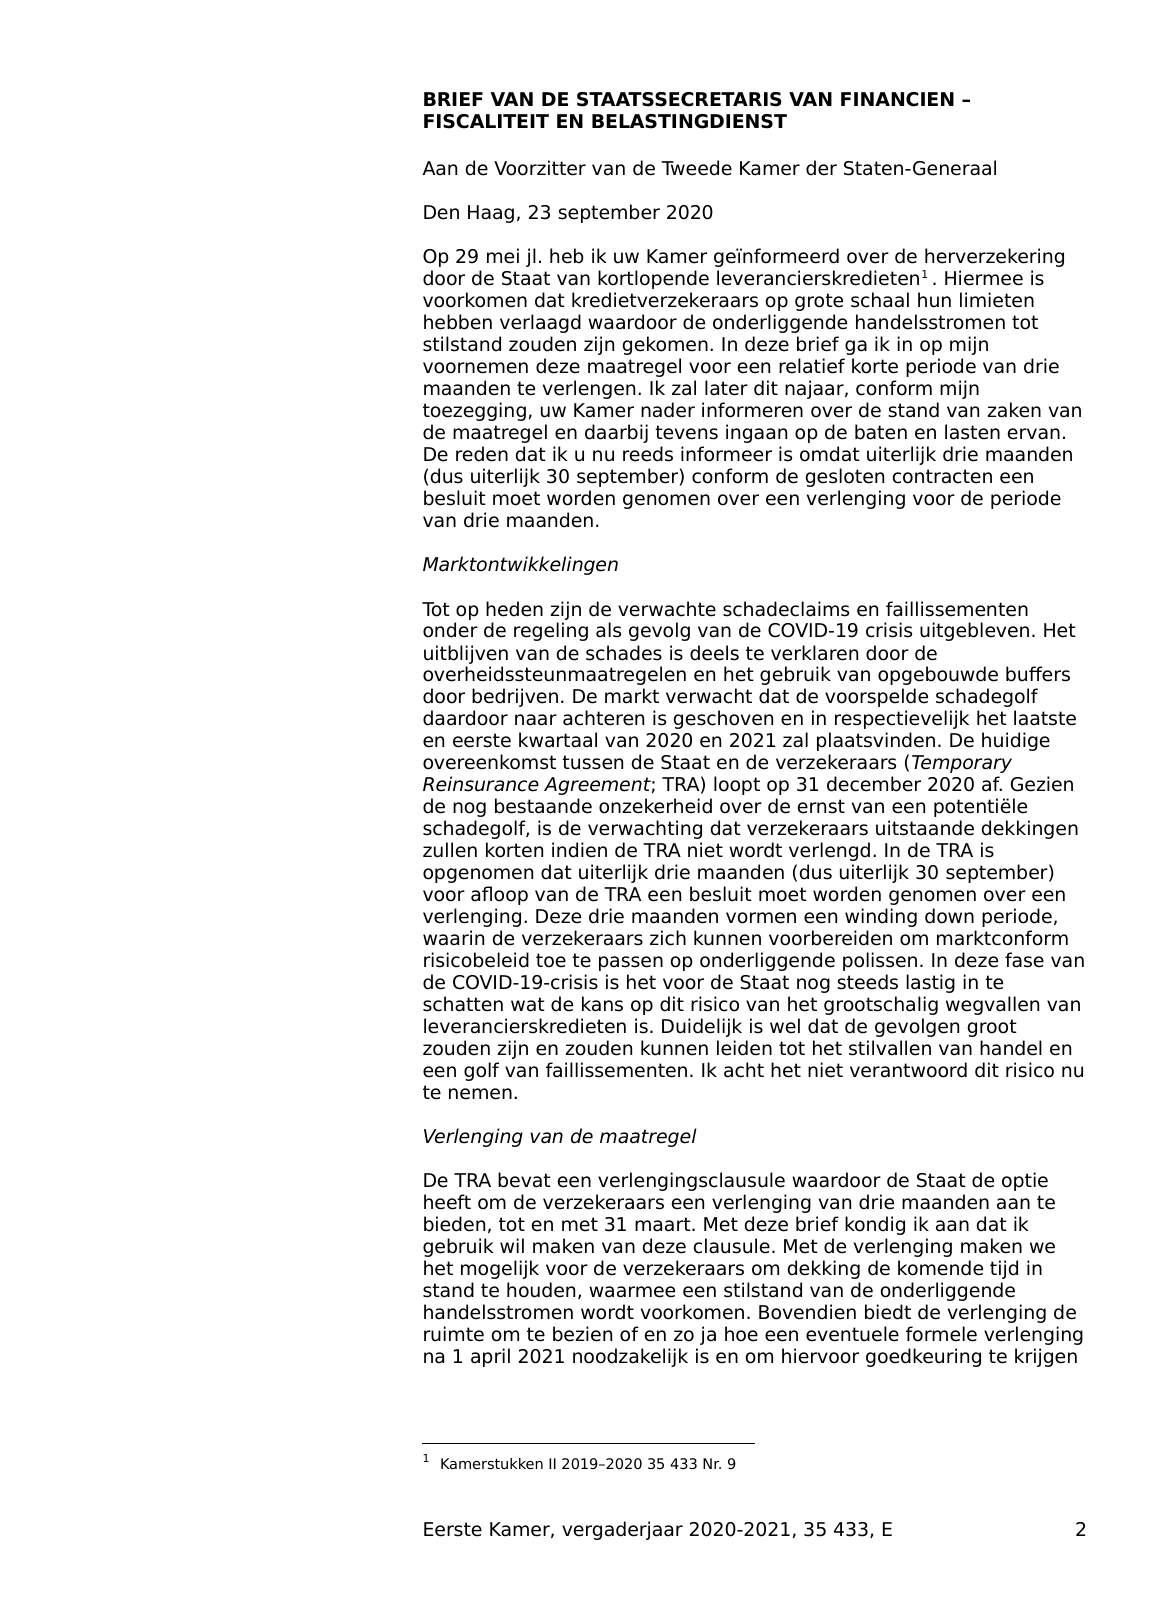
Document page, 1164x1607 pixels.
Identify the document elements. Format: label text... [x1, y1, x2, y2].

text Op 29 mei jl. heb ik uw Kamer geïnformeerd over de herverzekering door de Staat van kortlopende leverancierskredieten. Hiermee is voorkomen dat kredietverzekeraars op grote schaal hun limieten hebben verlaagd waardoor de onderliggende handelsstromen tot stilstand zouden zijn gekomen. In deze brief ga ik in op mijn voornemen deze maatregel voor een relatief korte periode van drie maanden te verlengen. Ik zal later dit najaar, conform mijn toezegging, uw Kamer nader informeren over de stand van zaken van de maatregel en daarbij tevens ingaan op de baten en lasten ervan. De reden dat ik u nu reeds informeer is omdat uiterlijk drie maanden (dus uiterlijk 30 september) conform de gesloten contracten een besluit moet worden genomen over een verlenging voor de periode van drie maanden. [422, 246, 1087, 532]
text Den Haag, 23 september 2020 [422, 202, 1087, 224]
subtitle Verlenging van de maatregel [422, 1126, 1087, 1148]
subtitle BRIEF VAN DE STAATSSECRETARIS VAN FINANCIEN – FISCALITEIT EN BELASTINGDIENST [422, 89, 1087, 133]
text De TRA bevat een verlengingsclausule waardoor de Staat de optie heeft om de verzekeraars een verlenging van drie maanden aan te bieden, tot en met 31 maart. Met deze brief kondig ik aan dat ik gebruik wil maken van deze clausule. Met de verlenging maken we het mogelijk voor de verzekeraars om dekking de komende tijd in stand te houden, waarmee een stilstand van de onderliggende handelsstromen wordt voorkomen. Bovendien biedt de verlenging de ruimte om te bezien of en zo ja hoe een eventuele formele verlenging na 1 april 2021 noodzakelijk is en om hiervoor goedkeuring te krijgen [422, 1170, 1087, 1368]
text Aan de Voorzitter van de Tweede Kamer der Staten-Generaal [422, 158, 1087, 180]
subtitle Marktontwikkelingen [422, 554, 1087, 576]
text Tot op heden zijn de verwachte schadeclaims en faillissementen onder de regeling als gevolg van de COVID-19 crisis uitgebleven. Het uitblijven van de schades is deels te verklaren door de overheidssteunmaatregelen en het gebruik van opgebouwde buffers door bedrijven. De markt verwacht dat de voorspelde schadegolf daardoor naar achteren is geschoven en in respectievelijk het laatste en eerste kwartaal van 2020 en 2021 zal plaatsvinden. De huidige overeenkomst tussen de Staat en de verzekeraars (Temporary Reinsurance Agreement; TRA) loopt op 31 december 2020 af. Gezien de nog bestaande onzekerheid over de ernst van een potentiële schadegolf, is de verwachting dat verzekeraars uitstaande dekkingen zullen korten indien de TRA niet wordt verlengd. In de TRA is opgenomen dat uiterlijk drie maanden (dus uiterlijk 30 september) voor afloop van de TRA een besluit moet worden genomen over een verlenging. Deze drie maanden vormen een winding down periode, waarin de verzekeraars zich kunnen voorbereiden om marktconform risicobeleid toe te passen op onderliggende polissen. In deze fase van de COVID-19-crisis is het voor de Staat nog steeds lastig in te schatten wat de kans op dit risico van het grootschalig wegvallen van leverancierskredieten is. Duidelijk is wel dat de gevolgen groot zouden zijn en zouden kunnen leiden tot het stilvallen van handel en een golf van faillissementen. Ik acht het niet verantwoord dit risico nu te nemen. [422, 598, 1087, 1104]
text Kamerstukken II 2019–2020 35 433 Nr. 9 [422, 1452, 1087, 1474]
